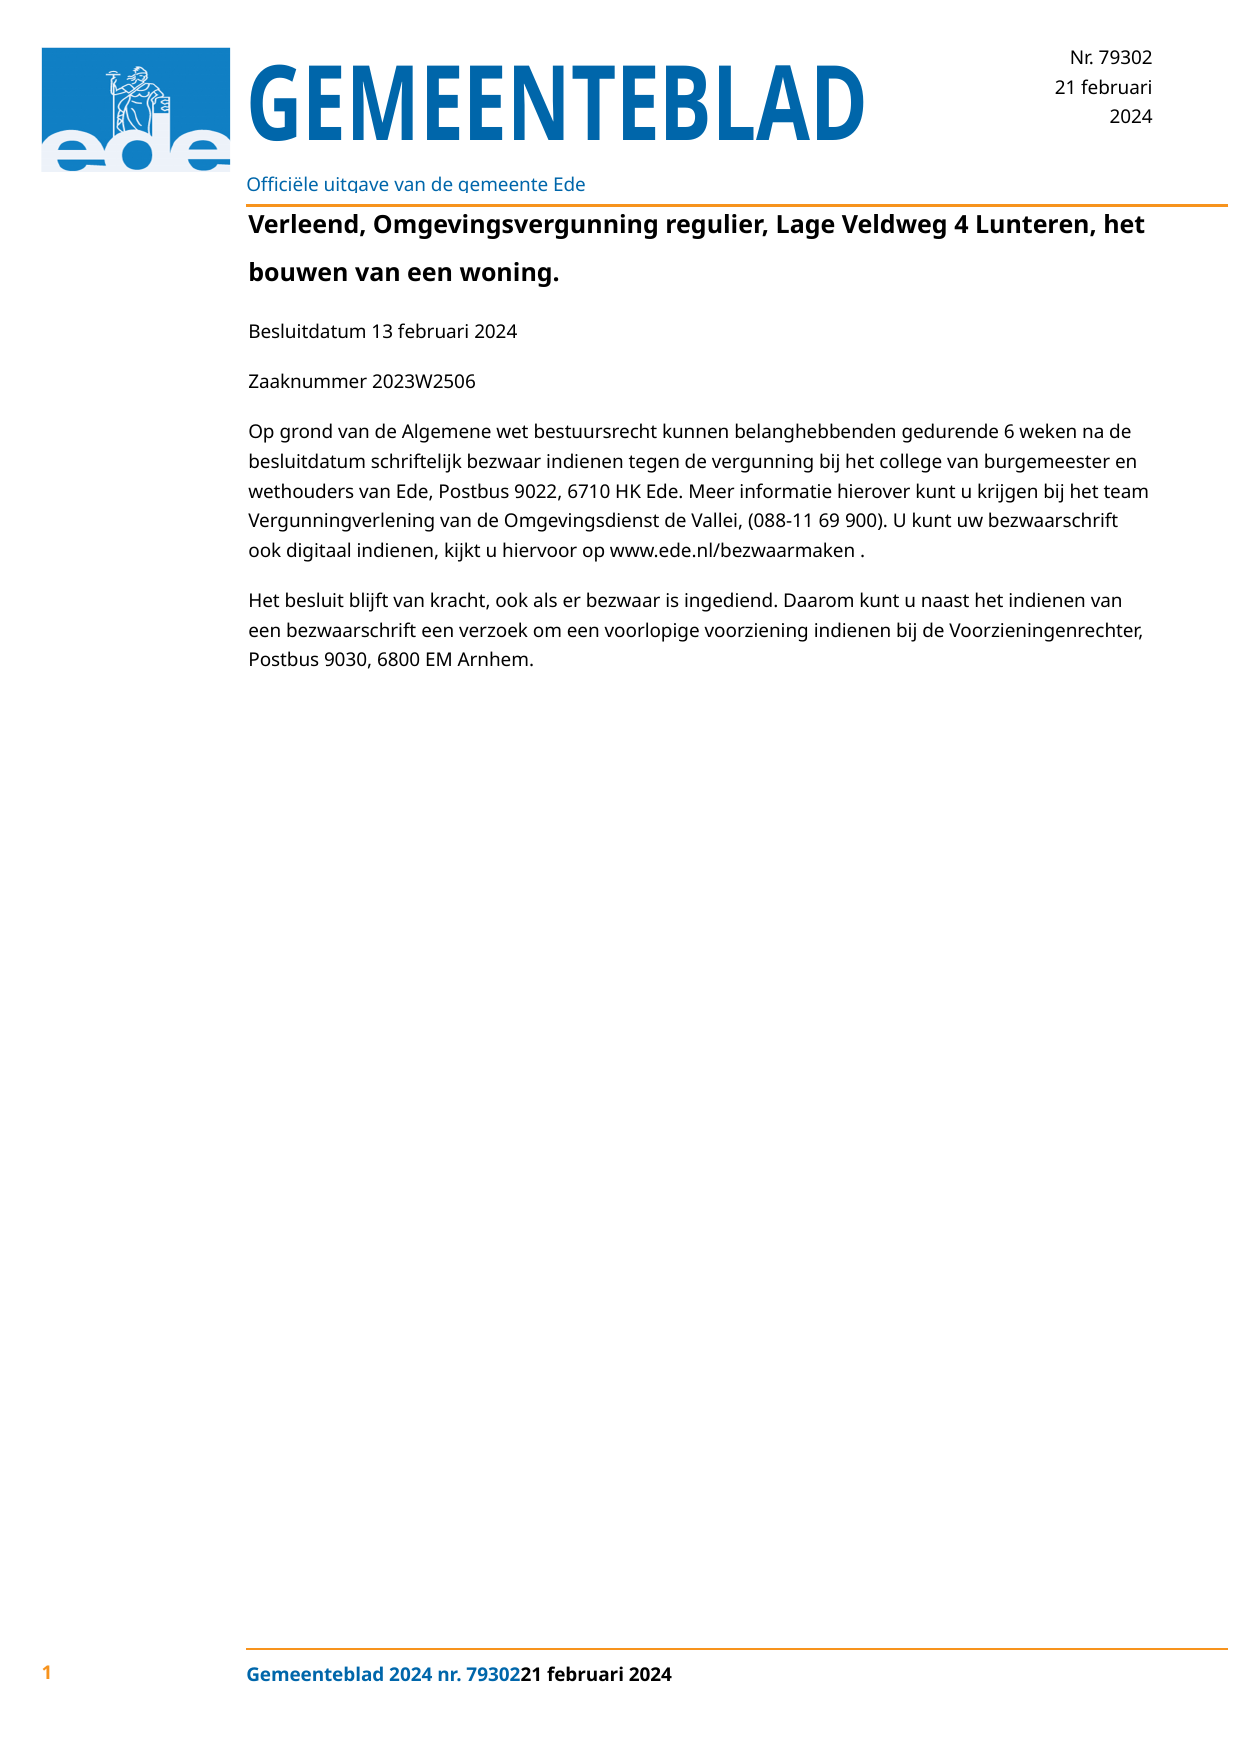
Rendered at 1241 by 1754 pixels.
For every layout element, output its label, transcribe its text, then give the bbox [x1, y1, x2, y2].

text Besluitdatum 13 februari 2024 [248, 318, 1152, 344]
text Verleend, Omgevingsvergunning regulier, Lage Veldweg 4 Lunteren, het bouwen van een woning. [248, 207, 1152, 288]
text Op grond van de Algemene wet bestuursrecht kunnen belanghebbenden gedurende 6 weken na de besluitdatum schriftelijk bezwaar indienen tegen de vergunning bij het college van burgemeester en wethouders van Ede, Postbus 9022, 6710 HK Ede. Meer informatie hierover kunt u krijgen bij het team Vergunningverlening van de Omgevingsdienst de Vallei, (088-11 69 900). U kunt uw bezwaarschrift ook digitaal indienen, kijkt u hiervoor op www.ede.nl/bezwaarmaken . [248, 419, 1152, 563]
picture [41, 47, 231, 172]
text Zaaknummer 2023W2506 [248, 368, 1152, 394]
text Het besluit blijft van kracht, ook als er bezwaar is ingediend. Daarom kunt u naast het indienen van een bezwaarschrift een verzoek om een voorlopige voorziening indienen bij de Voorzieningenrechter, Postbus 9030, 6800 EM Arnhem. [248, 587, 1152, 672]
